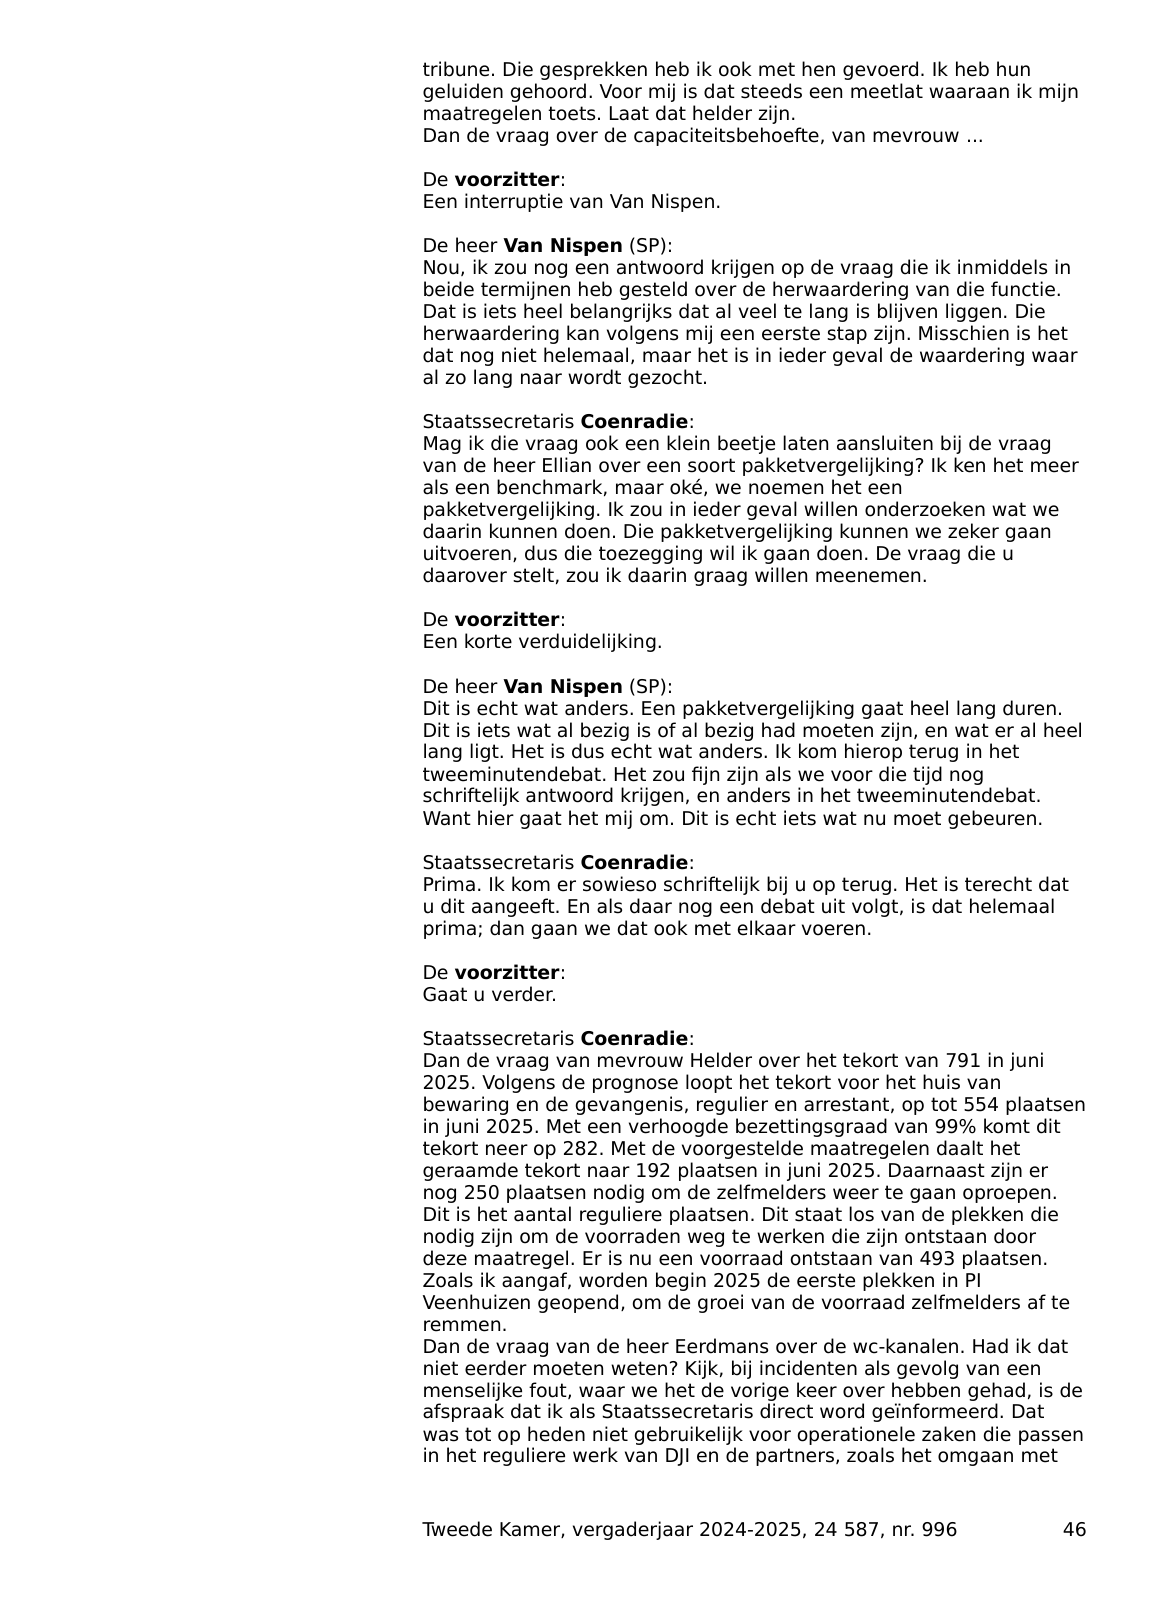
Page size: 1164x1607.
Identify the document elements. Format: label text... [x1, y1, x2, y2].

text Een interruptie van Van Nispen. [422, 191, 1087, 213]
text De voorzitter: [422, 962, 1087, 984]
text Dit is echt wat anders. Een pakketvergelijking gaat heel lang duren. Dit is iets wat al bezig is of al bezig had moeten zijn, en wat er al heel lang ligt. Het is dus echt wat anders. Ik kom hierop terug in het tweeminutendebat. Het zou fijn zijn als we voor die tijd nog schriftelijk antwoord krijgen, en anders in het tweeminutendebat. Want hier gaat het mij om. Dit is echt iets wat nu moet gebeuren. [422, 697, 1087, 829]
text Staatssecretaris Coenradie: [422, 411, 1087, 433]
text De heer Van Nispen (SP): [422, 676, 1087, 697]
text De voorzitter: [422, 169, 1087, 191]
text Dan de vraag over de capaciteitsbehoefte, van mevrouw ... [422, 125, 1087, 147]
text De heer Van Nispen (SP): [422, 235, 1087, 257]
text Een korte verduidelijking. [422, 631, 1087, 653]
text De voorzitter: [422, 609, 1087, 631]
text Staatssecretaris Coenradie: [422, 1028, 1087, 1050]
text Mag ik die vraag ook een klein beetje laten aansluiten bij de vraag van de heer Ellian over een soort pakketvergelijking? Ik ken het meer als een benchmark, maar oké, we noemen het een pakketvergelijking. Ik zou in ieder geval willen onderzoeken wat we daarin kunnen doen. Die pakketvergelijking kunnen we zeker gaan uitvoeren, dus die toezegging wil ik gaan doen. De vraag die u daarover stelt, zou ik daarin graag willen meenemen. [422, 433, 1087, 587]
text Dan de vraag van mevrouw Helder over het tekort van 791 in juni 2025. Volgens de prognose loopt het tekort voor het huis van bewaring en de gevangenis, regulier en arrestant, op tot 554 plaatsen in juni 2025. Met een verhoogde bezettingsgraad van 99% komt dit tekort neer op 282. Met de voorgestelde maatregelen daalt het geraamde tekort naar 192 plaatsen in juni 2025. Daarnaast zijn er nog 250 plaatsen nodig om de zelfmelders weer te gaan oproepen. Dit is het aantal reguliere plaatsen. Dit staat los van de plekken die nodig zijn om de voorraden weg te werken die zijn ontstaan door deze maatregel. Er is nu een voorraad ontstaan van 493 plaatsen. Zoals ik aangaf, worden begin 2025 de eerste plekken in PI Veenhuizen geopend, om de groei van de voorraad zelfmelders af te remmen. [422, 1050, 1087, 1336]
text Dan de vraag van de heer Eerdmans over de wc-kanalen. Had ik dat niet eerder moeten weten? Kijk, bij incidenten als gevolg van een menselijke fout, waar we het de vorige keer over hebben gehad, is de afspraak dat ik als Staatssecretaris direct word geïnformeerd. Dat was tot op heden niet gebruikelijk voor operationele zaken die passen in het reguliere werk van DJI en de partners, zoals het omgaan met [422, 1336, 1087, 1467]
text Nou, ik zou nog een antwoord krijgen op de vraag die ik inmiddels in beide termijnen heb gesteld over de herwaardering van die functie. Dat is iets heel belangrijks dat al veel te lang is blijven liggen. Die herwaardering kan volgens mij een eerste stap zijn. Misschien is het dat nog niet helemaal, maar het is in ieder geval de waardering waar al zo lang naar wordt gezocht. [422, 257, 1087, 389]
text Gaat u verder. [422, 984, 1087, 1006]
text tribune. Die gesprekken heb ik ook met hen gevoerd. Ik heb hun geluiden gehoord. Voor mij is dat steeds een meetlat waaraan ik mijn maatregelen toets. Laat dat helder zijn. [422, 59, 1087, 125]
text Prima. Ik kom er sowieso schriftelijk bij u op terug. Het is terecht dat u dit aangeeft. En als daar nog een debat uit volgt, is dat helemaal prima; dan gaan we dat ook met elkaar voeren. [422, 873, 1087, 939]
text Staatssecretaris Coenradie: [422, 852, 1087, 873]
